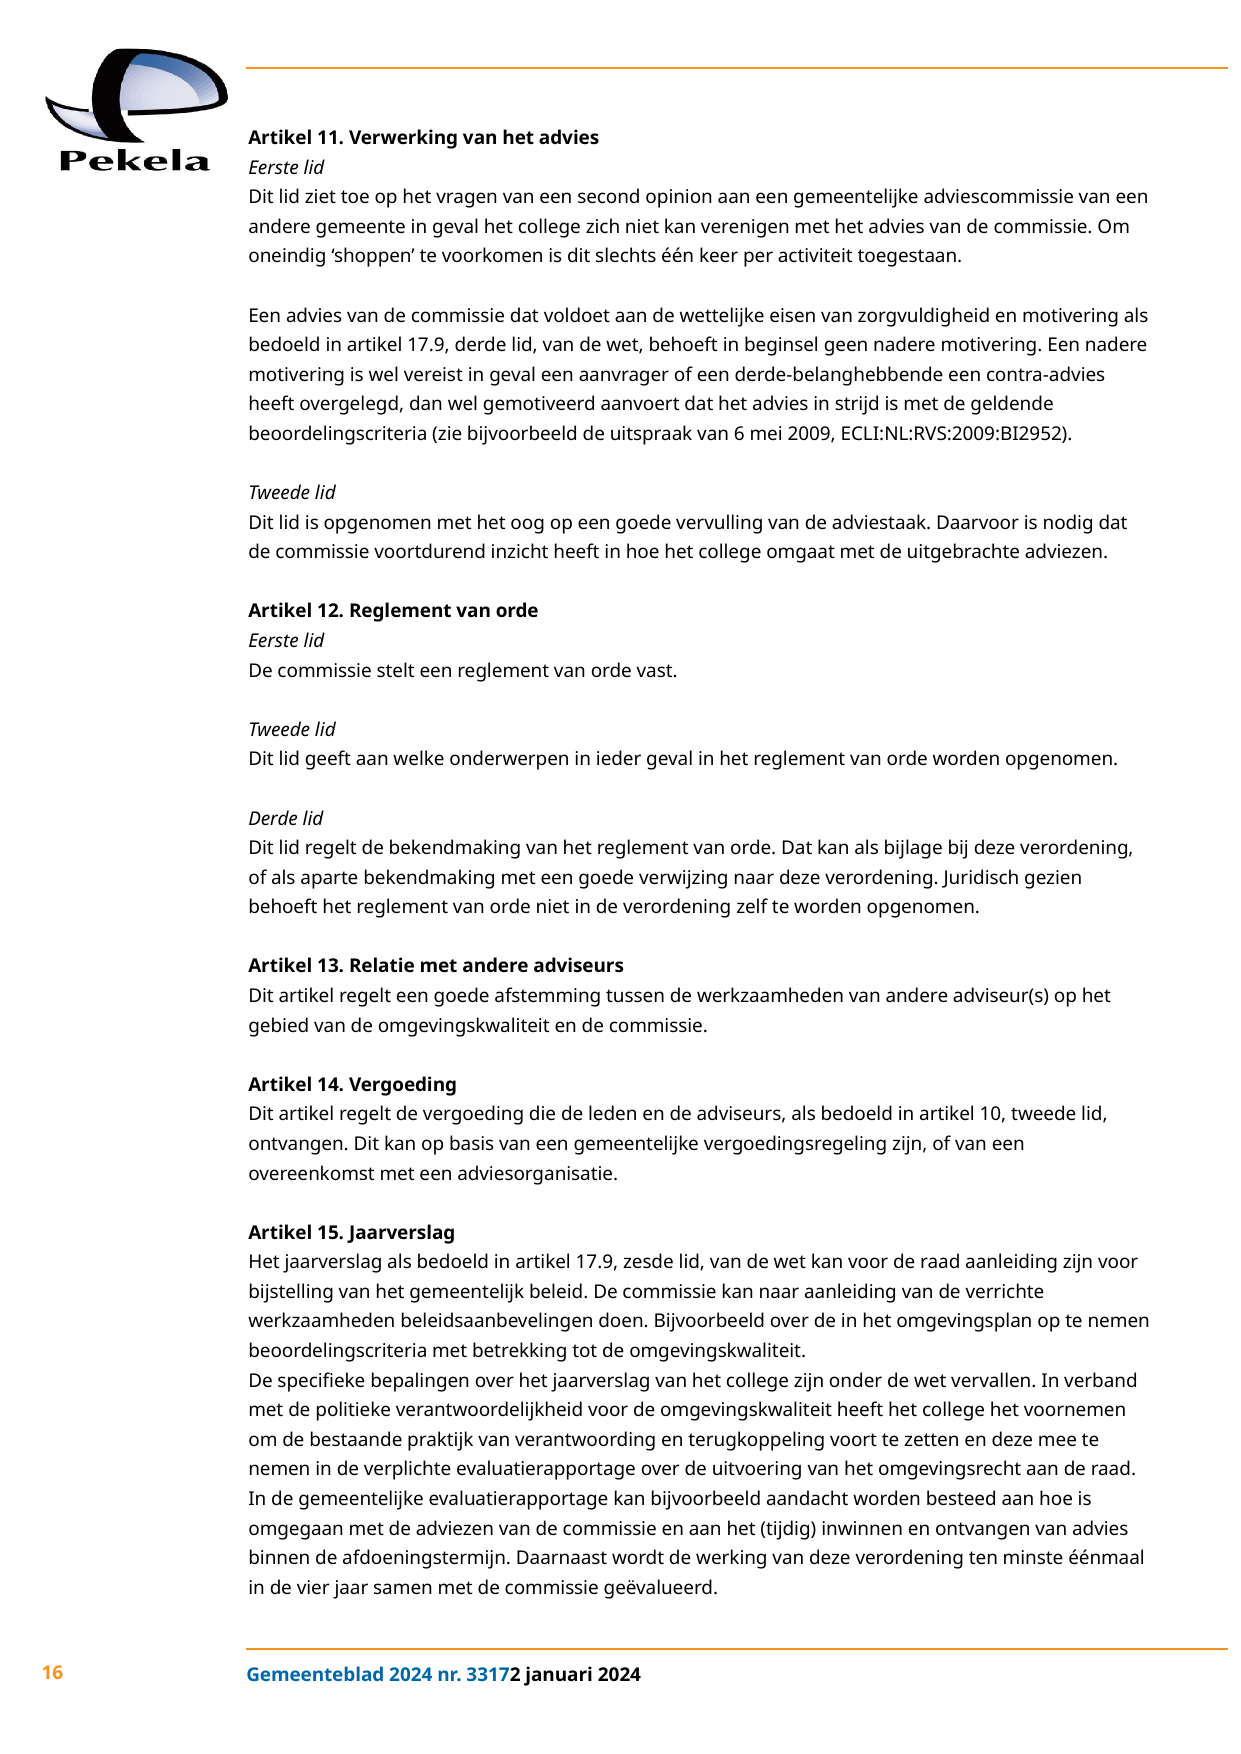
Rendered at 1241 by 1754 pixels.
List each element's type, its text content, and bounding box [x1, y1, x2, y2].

text Dit artikel regelt een goede afstemming tussen de werkzaamheden van andere adviseur(s) op het gebied van de omgevingskwaliteit en de commissie. [248, 982, 1152, 1038]
text Eerste lid [248, 627, 1152, 653]
text Dit artikel regelt de vergoeding die de leden en de adviseurs, als bedoeld in artikel 10, tweede lid, ontvangen. Dit kan op basis van een gemeentelijke vergoedingsregeling zijn, of van een overeenkomst met een adviesorganisatie. [248, 1101, 1152, 1186]
text Artikel 12. Reglement van orde [248, 598, 1152, 623]
text Dit lid ziet toe op het vragen van een second opinion aan een gemeentelijke adviescommissie van een andere gemeente in geval het college zich niet kan verenigen met het advies van de commissie. Om oneindig ‘shoppen’ te voorkomen is dit slechts één keer per activiteit toegestaan. [248, 183, 1152, 268]
text Artikel 15. Jaarverslag [248, 1219, 1152, 1245]
text De specifieke bepalingen over het jaarverslag van het college zijn onder de wet vervallen. In verband met de politieke verantwoordelijkheid voor de omgevingskwaliteit heeft het college het voornemen om de bestaande praktijk van verantwoording en terugkoppeling voort te zetten en deze mee te nemen in de verplichte evaluatierapportage over de uitvoering van het omgevingsrecht aan de raad. In de gemeentelijke evaluatierapportage kan bijvoorbeeld aandacht worden besteed aan hoe is omgegaan met de adviezen van de commissie en aan het (tijdig) inwinnen en ontvangen van advies binnen de afdoeningstermijn. Daarnaast wordt de werking van deze verordening ten minste éénmaal in de vier jaar samen met de commissie geëvalueerd. [248, 1367, 1152, 1600]
text Artikel 13. Relatie met andere adviseurs [248, 953, 1152, 978]
text Artikel 14. Vergoeding [248, 1071, 1152, 1097]
picture [41, 47, 231, 172]
text Het jaarverslag als bedoeld in artikel 17.9, zesde lid, van de wet kan voor de raad aanleiding zijn voor bijstelling van het gemeentelijk beleid. De commissie kan naar aanleiding van de verrichte werkzaamheden beleidsaanbevelingen doen. Bijvoorbeeld over de in het omgevingsplan op te nemen beoordelingscriteria met betrekking tot de omgevingskwaliteit. [248, 1248, 1152, 1363]
text Eerste lid [248, 154, 1152, 180]
text Tweede lid [248, 479, 1152, 505]
text De commissie stelt een reglement van orde vast. [248, 657, 1152, 683]
text Artikel 11. Verwerking van het advies [248, 124, 1152, 150]
text Dit lid regelt de bekendmaking van het reglement van orde. Dat kan als bijlage bij deze verordening, of als aparte bekendmaking met een goede verwijzing naar deze verordening. Juridisch gezien behoeft het reglement van orde niet in de verordening zelf te worden opgenomen. [248, 834, 1152, 919]
text Tweede lid [248, 716, 1152, 742]
text Derde lid [248, 805, 1152, 831]
text Dit lid geeft aan welke onderwerpen in ieder geval in het reglement van orde worden opgenomen. [248, 746, 1152, 771]
text Dit lid is opgenomen met het oog op een goede vervulling van de adviestaak. Daarvoor is nodig dat de commissie voortdurend inzicht heeft in hoe het college omgaat met de uitgebrachte adviezen. [248, 509, 1152, 564]
text Een advies van de commissie dat voldoet aan de wettelijke eisen van zorgvuldigheid en motivering als bedoeld in artikel 17.9, derde lid, van de wet, behoeft in beginsel geen nadere motivering. Een nadere motivering is wel vereist in geval een aanvrager of een derde-belanghebbende een contra-advies heeft overgelegd, dan wel gemotiveerd aanvoert dat het advies in strijd is met de geldende beoordelingscriteria (zie bijvoorbeeld de uitspraak van 6 mei 2009, ECLI:NL:RVS:2009:BI2952). [248, 302, 1152, 446]
